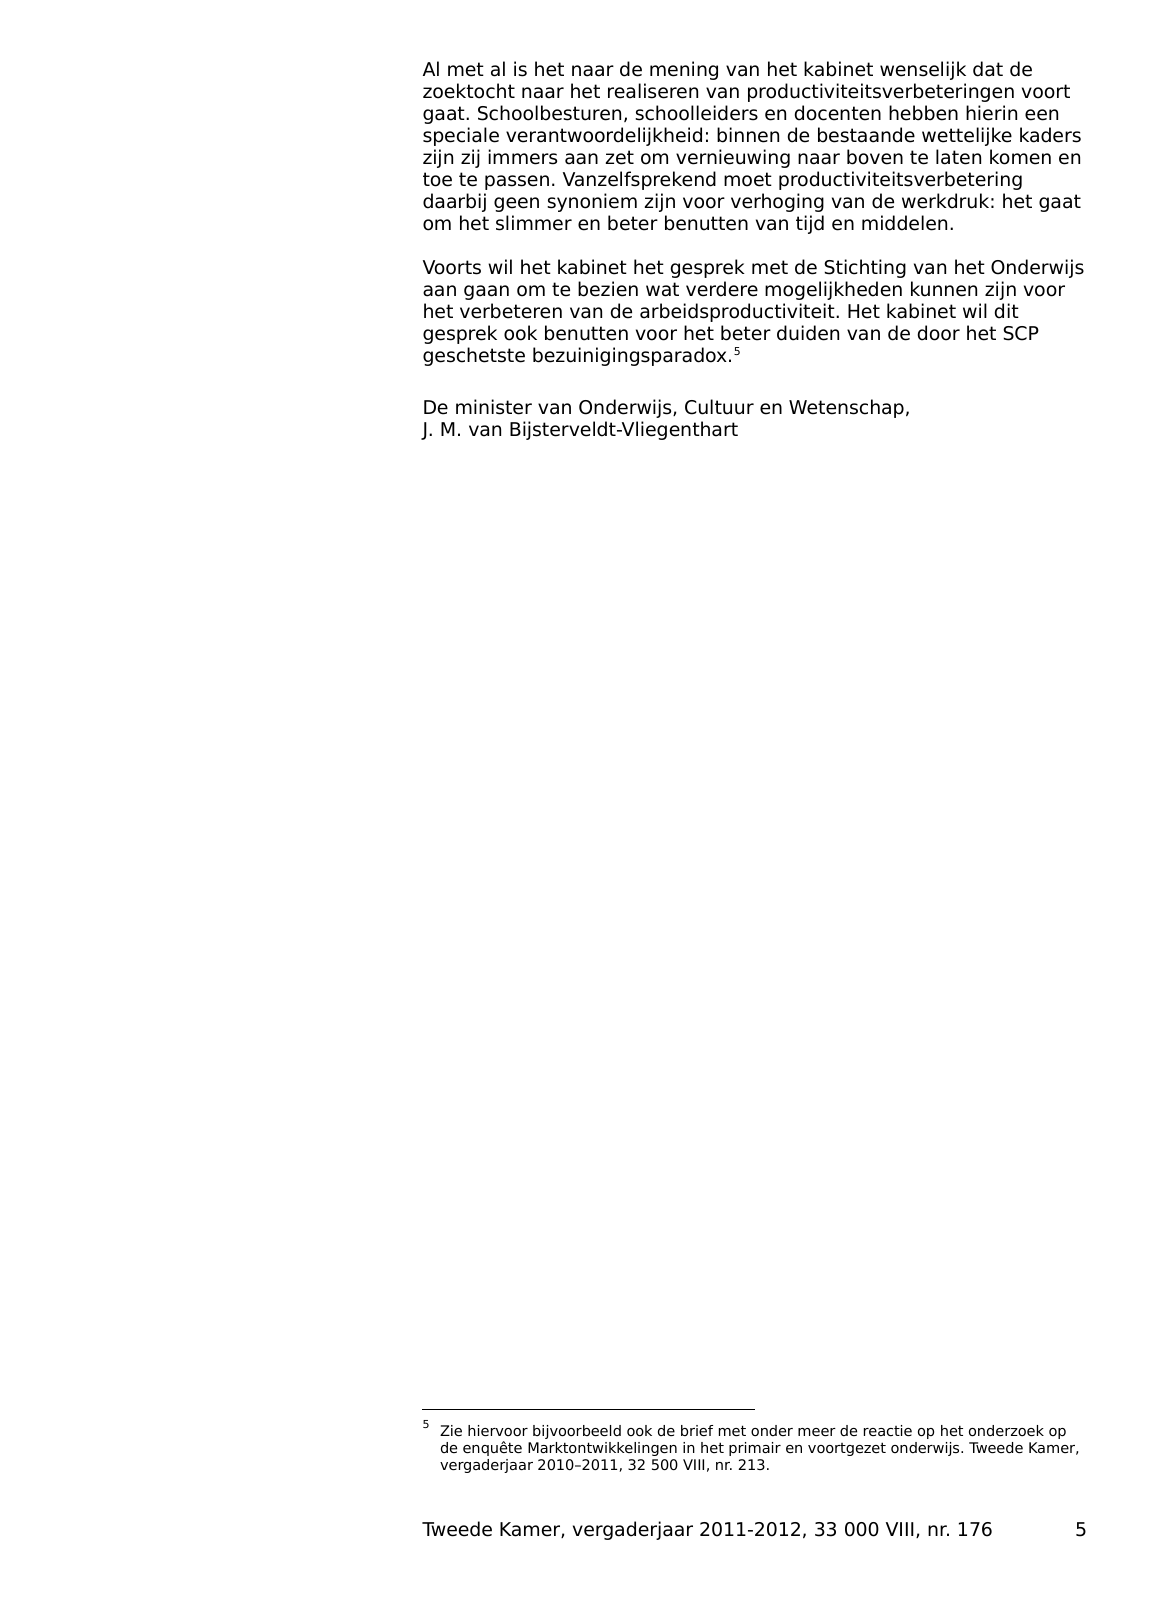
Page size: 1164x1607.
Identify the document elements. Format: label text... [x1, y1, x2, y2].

text Voorts wil het kabinet het gesprek met de Stichting van het Onderwijs aan gaan om te bezien wat verdere mogelijkheden kunnen zijn voor het verbeteren van de arbeidsproductiviteit. Het kabinet wil dit gesprek ook benutten voor het beter duiden van de door het SCP geschetste bezuinigingsparadox. [422, 257, 1087, 367]
text Al met al is het naar de mening van het kabinet wenselijk dat de zoektocht naar het realiseren van productiviteitsverbeteringen voort gaat. Schoolbesturen, schoolleiders en docenten hebben hierin een speciale verantwoordelijkheid: binnen de bestaande wettelijke kaders zijn zij immers aan zet om vernieuwing naar boven te laten komen en toe te passen. Vanzelfsprekend moet productiviteitsverbetering daarbij geen synoniem zijn voor verhoging van de werkdruk: het gaat om het slimmer en beter benutten van tijd en middelen. [422, 59, 1087, 235]
text De minister van Onderwijs, Cultuur en Wetenschap, J. M. van Bijsterveldt-Vliegenthart [422, 397, 1087, 441]
text Zie hiervoor bijvoorbeeld ook de brief met onder meer de reactie op het onderzoek op de enquête Marktontwikkelingen in het primair en voortgezet onderwijs. Tweede Kamer, vergaderjaar 2010–2011, 32 500 VIII, nr. 213. [422, 1418, 1087, 1474]
